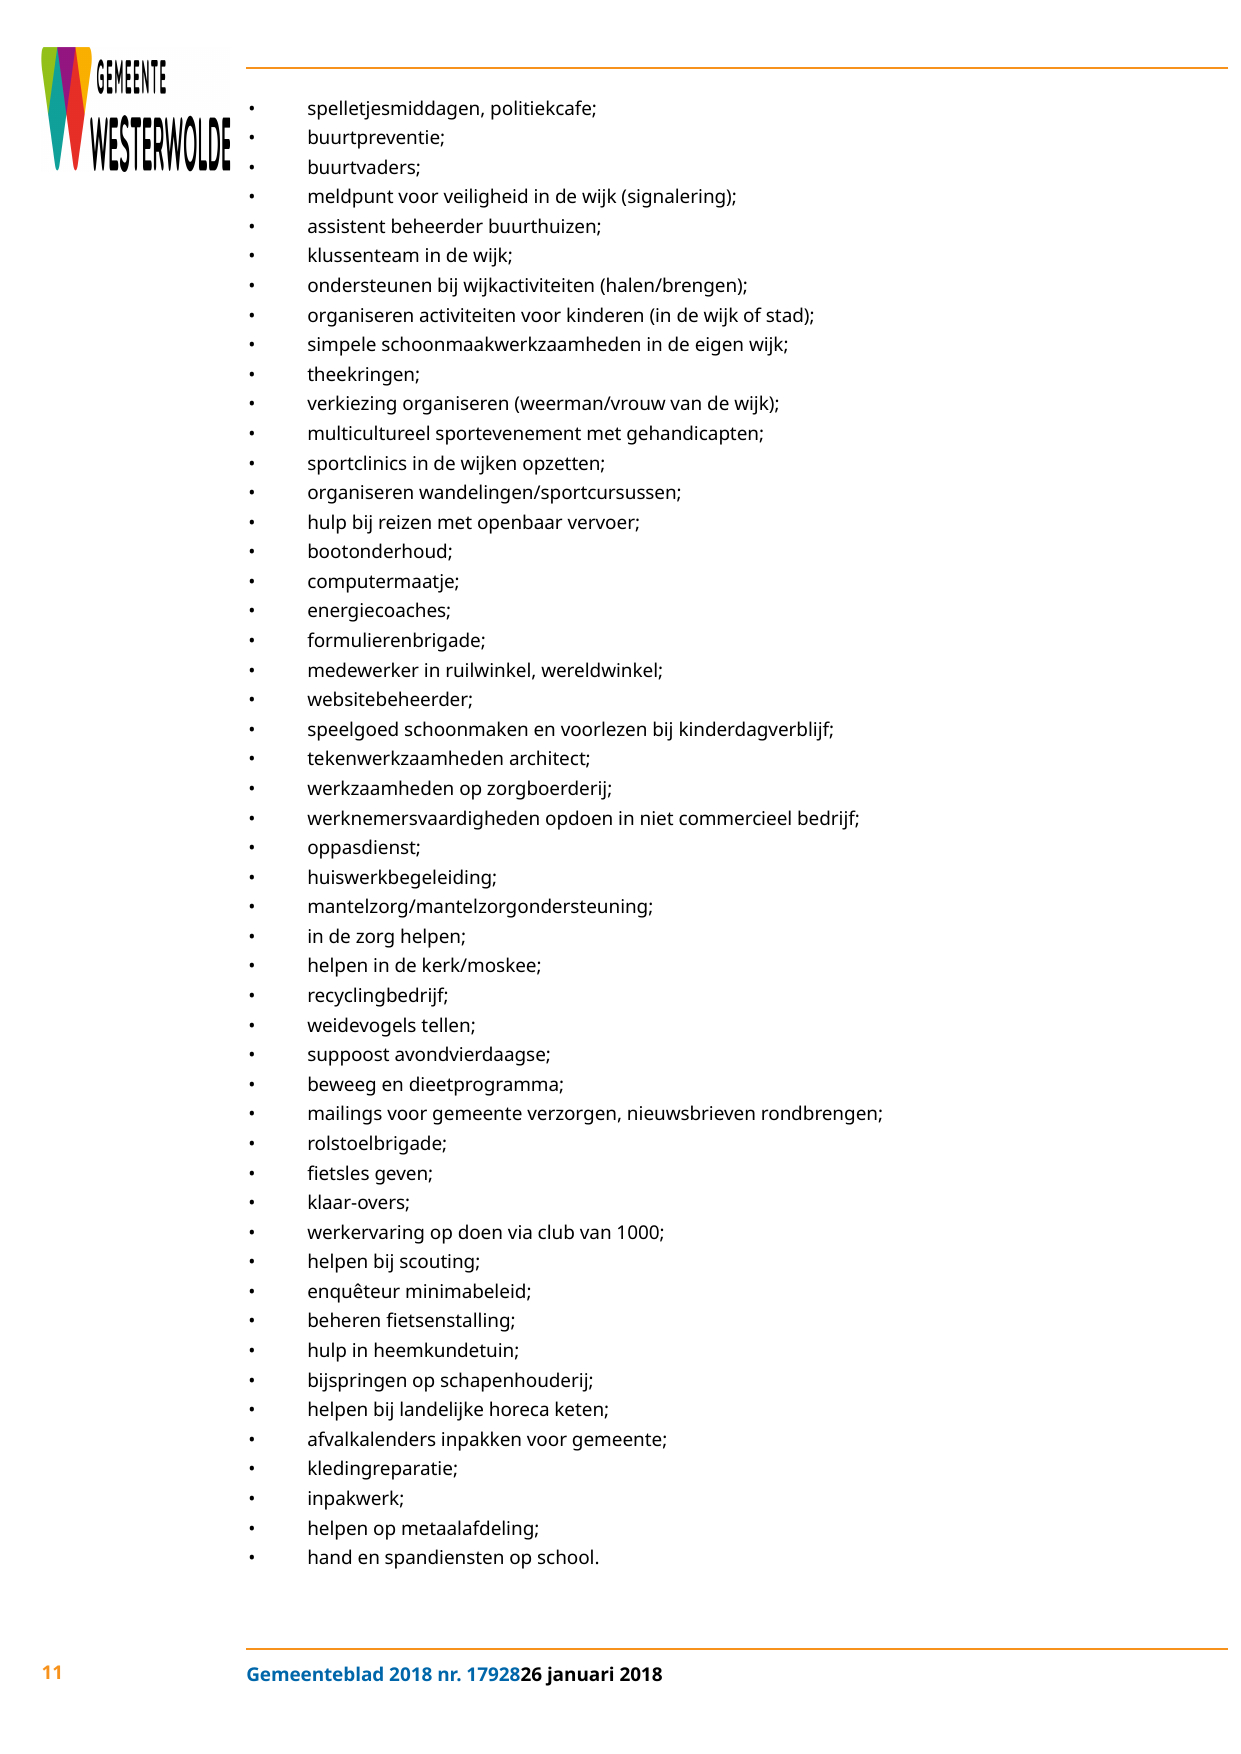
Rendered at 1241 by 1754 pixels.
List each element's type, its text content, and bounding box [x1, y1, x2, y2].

list afvalkalenders inpakken voor gemeente; [248, 1426, 1152, 1452]
list in de zorg helpen; [248, 923, 1152, 949]
list helpen bij scouting; [248, 1248, 1152, 1274]
list theekringen; [248, 361, 1152, 387]
list hulp in heemkundetuin; [248, 1337, 1152, 1363]
list inpakwerk; [248, 1485, 1152, 1511]
list beheren fietsenstalling; [248, 1308, 1152, 1333]
list kledingreparatie; [248, 1456, 1152, 1481]
list suppoost avondvierdaagse; [248, 1041, 1152, 1067]
list speelgoed schoonmaken en voorlezen bij kinderdagverblijf; [248, 716, 1152, 742]
list klussenteam in de wijk; [248, 243, 1152, 268]
list hand en spandiensten op school. [248, 1544, 1152, 1570]
list mantelzorg/mantelzorgondersteuning; [248, 893, 1152, 919]
list assistent beheerder buurthuizen; [248, 213, 1152, 239]
list energiecoaches; [248, 598, 1152, 623]
list bootonderhoud; [248, 538, 1152, 564]
list organiseren activiteiten voor kinderen (in de wijk of stad); [248, 302, 1152, 328]
list verkiezing organiseren (weerman/vrouw van de wijk); [248, 391, 1152, 416]
list tekenwerkzaamheden architect; [248, 746, 1152, 771]
list simpele schoonmaakwerkzaamheden in de eigen wijk; [248, 331, 1152, 357]
list organiseren wandelingen/sportcursussen; [248, 479, 1152, 505]
list mailings voor gemeente verzorgen, nieuwsbrieven rondbrengen; [248, 1101, 1152, 1126]
list weidevogels tellen; [248, 1012, 1152, 1038]
list helpen op metaalafdeling; [248, 1515, 1152, 1541]
list spelletjesmiddagen, politiekcafe; [248, 95, 1152, 121]
list bijspringen op schapenhouderij; [248, 1367, 1152, 1393]
list beweeg en dieetprogramma; [248, 1071, 1152, 1097]
list websitebeheerder; [248, 686, 1152, 712]
list buurtvaders; [248, 154, 1152, 180]
list multicultureel sportevenement met gehandicapten; [248, 420, 1152, 446]
list oppasdienst; [248, 834, 1152, 860]
list klaar-overs; [248, 1189, 1152, 1215]
list werkervaring op doen via club van 1000; [248, 1219, 1152, 1245]
list werkzaamheden op zorgboerderij; [248, 775, 1152, 801]
list medewerker in ruilwinkel, wereldwinkel; [248, 657, 1152, 683]
list huiswerkbegeleiding; [248, 864, 1152, 890]
picture [41, 47, 231, 172]
list fietsles geven; [248, 1160, 1152, 1186]
list sportclinics in de wijken opzetten; [248, 450, 1152, 476]
list recyclingbedrijf; [248, 982, 1152, 1008]
list buurtpreventie; [248, 124, 1152, 150]
list enquêteur minimabeleid; [248, 1278, 1152, 1304]
list meldpunt voor veiligheid in de wijk (signalering); [248, 183, 1152, 209]
list hulp bij reizen met openbaar vervoer; [248, 509, 1152, 535]
list formulierenbrigade; [248, 627, 1152, 653]
list helpen bij landelijke horeca keten; [248, 1396, 1152, 1422]
list werknemersvaardigheden opdoen in niet commercieel bedrijf; [248, 805, 1152, 831]
list helpen in de kerk/moskee; [248, 953, 1152, 978]
list ondersteunen bij wijkactiviteiten (halen/brengen); [248, 272, 1152, 298]
list computermaatje; [248, 568, 1152, 594]
list rolstoelbrigade; [248, 1130, 1152, 1156]
